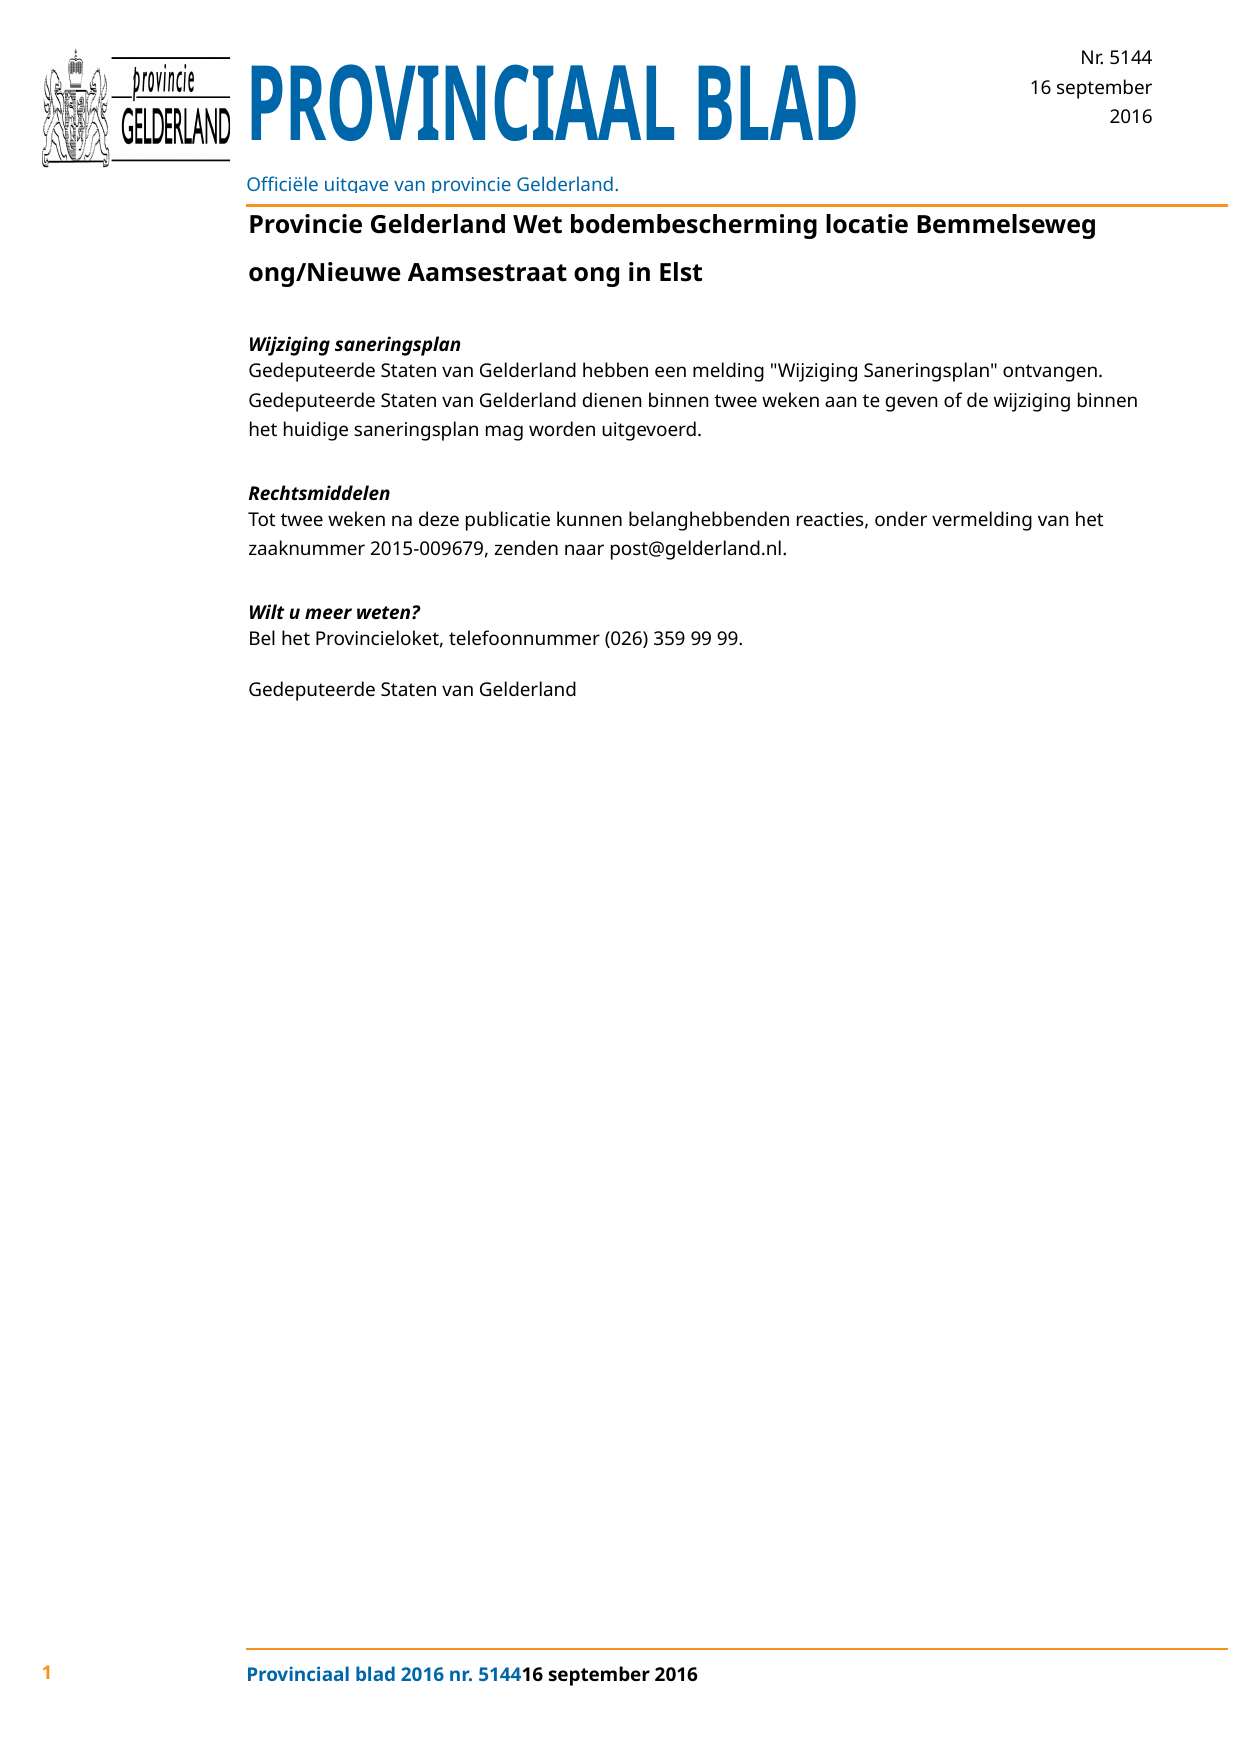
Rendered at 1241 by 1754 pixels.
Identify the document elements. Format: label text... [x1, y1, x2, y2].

text Gedeputeerde Staten van Gelderland [248, 676, 1152, 701]
picture [41, 47, 231, 172]
text Rechtsmiddelen [248, 480, 1152, 506]
text Wilt u meer weten? [248, 599, 1152, 625]
text Bel het Provincieloket, telefoonnummer (026) 359 99 99. [248, 625, 1152, 651]
text Wijziging saneringsplan [248, 331, 1152, 357]
text Tot twee weken na deze publicatie kunnen belanghebbenden reacties, onder vermelding van het zaaknummer 2015-009679, zenden naar post@gelderland.nl. [248, 506, 1152, 561]
text Provincie Gelderland Wet bodembescherming locatie Bemmelseweg ong/Nieuwe Aamsestraat ong in Elst [248, 207, 1152, 288]
text Gedeputeerde Staten van Gelderland hebben een melding "Wijziging Saneringsplan" ontvangen. Gedeputeerde Staten van Gelderland dienen binnen twee weken aan te geven of de wijziging binnen het huidige saneringsplan mag worden uitgevoerd. [248, 357, 1152, 442]
